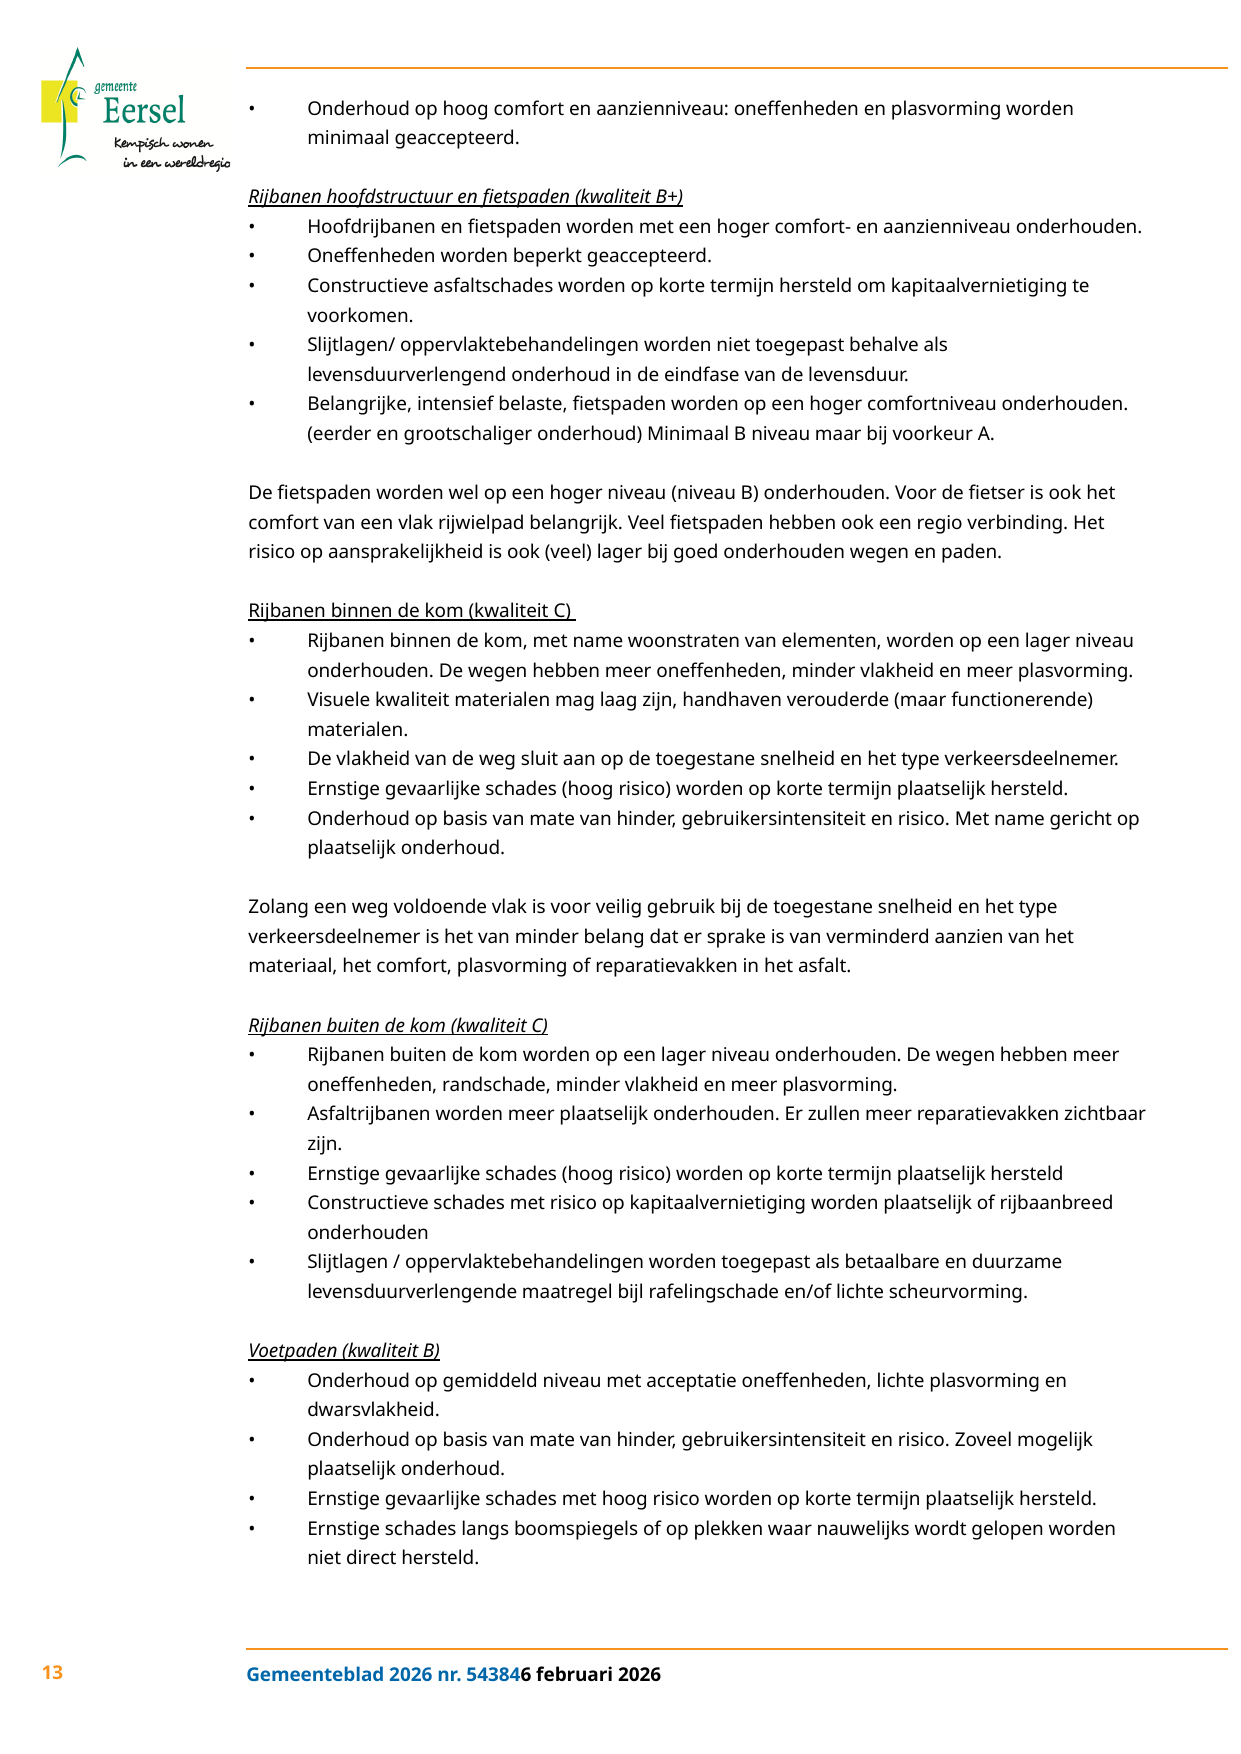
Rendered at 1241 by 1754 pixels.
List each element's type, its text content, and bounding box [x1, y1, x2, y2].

list Onderhoud op gemiddeld niveau met acceptatie oneffenheden, lichte plasvorming en dwarsvlakheid. [248, 1367, 1152, 1422]
text De fietspaden worden wel op een hoger niveau (niveau B) onderhouden. Voor de fietser is ook het comfort van een vlak rijwielpad belangrijk. Veel fietspaden hebben ook een regio verbinding. Het risico op aansprakelijkheid is ook (veel) lager bij goed onderhouden wegen en paden. [248, 479, 1152, 564]
text Zolang een weg voldoende vlak is voor veilig gebruik bij de toegestane snelheid en het type verkeersdeelnemer is het van minder belang dat er sprake is van verminderd aanzien van het materiaal, het comfort, plasvorming of reparatievakken in het asfalt. [248, 893, 1152, 978]
list Rijbanen binnen de kom, met name woonstraten van elementen, worden op een lager niveau onderhouden. De wegen hebben meer oneffenheden, minder vlakheid en meer plasvorming. [248, 627, 1152, 683]
text Rijbanen hoofdstructuur en fietspaden (kwaliteit B+) [248, 183, 1152, 209]
list Asfaltrijbanen worden meer plaatselijk onderhouden. Er zullen meer reparatievakken zichtbaar zijn. [248, 1101, 1152, 1156]
list Slijtlagen / oppervlaktebehandelingen worden toegepast als betaalbare en duurzame levensduurverlengende maatregel bijl rafelingschade en/of lichte scheurvorming. [248, 1248, 1152, 1304]
list Ernstige schades langs boomspiegels of op plekken waar nauwelijks wordt gelopen worden niet direct hersteld. [248, 1515, 1152, 1570]
list Constructieve asfaltschades worden op korte termijn hersteld om kapitaalvernietiging te voorkomen. [248, 272, 1152, 328]
list Visuele kwaliteit materialen mag laag zijn, handhaven verouderde (maar functionerende) materialen. [248, 686, 1152, 742]
list Ernstige gevaarlijke schades met hoog risico worden op korte termijn plaatselijk hersteld. [248, 1485, 1152, 1511]
list Hoofdrijbanen en fietspaden worden met een hoger comfort- en aanzienniveau onderhouden. [248, 213, 1152, 239]
list Onderhoud op basis van mate van hinder, gebruikersintensiteit en risico. Met name gericht op plaatselijk onderhoud. [248, 805, 1152, 860]
text Rijbanen buiten de kom (kwaliteit C) [248, 1012, 1152, 1038]
list Onderhoud op hoog comfort en aanzienniveau: oneffenheden en plasvorming worden minimaal geaccepteerd. [248, 95, 1152, 150]
list Rijbanen buiten de kom worden op een lager niveau onderhouden. De wegen hebben meer oneffenheden, randschade, minder vlakheid en meer plasvorming. [248, 1041, 1152, 1097]
list Slijtlagen/ oppervlaktebehandelingen worden niet toegepast behalve als levensduurverlengend onderhoud in de eindfase van de levensduur. [248, 331, 1152, 387]
list Oneffenheden worden beperkt geaccepteerd. [248, 243, 1152, 268]
list Onderhoud op basis van mate van hinder, gebruikersintensiteit en risico. Zoveel mogelijk plaatselijk onderhoud. [248, 1426, 1152, 1481]
picture [41, 47, 231, 172]
list De vlakheid van de weg sluit aan op de toegestane snelheid en het type verkeersdeelnemer. [248, 746, 1152, 771]
list Constructieve schades met risico op kapitaalvernietiging worden plaatselijk of rijbaanbreed onderhouden [248, 1189, 1152, 1245]
list Belangrijke, intensief belaste, fietspaden worden op een hoger comfortniveau onderhouden. (eerder en grootschaliger onderhoud) Minimaal B niveau maar bij voorkeur A. [248, 391, 1152, 446]
list Ernstige gevaarlijke schades (hoog risico) worden op korte termijn plaatselijk hersteld. [248, 775, 1152, 801]
list Ernstige gevaarlijke schades (hoog risico) worden op korte termijn plaatselijk hersteld [248, 1160, 1152, 1186]
text Voetpaden (kwaliteit B) [248, 1337, 1152, 1363]
text Rijbanen binnen de kom (kwaliteit C) [248, 598, 1152, 623]
